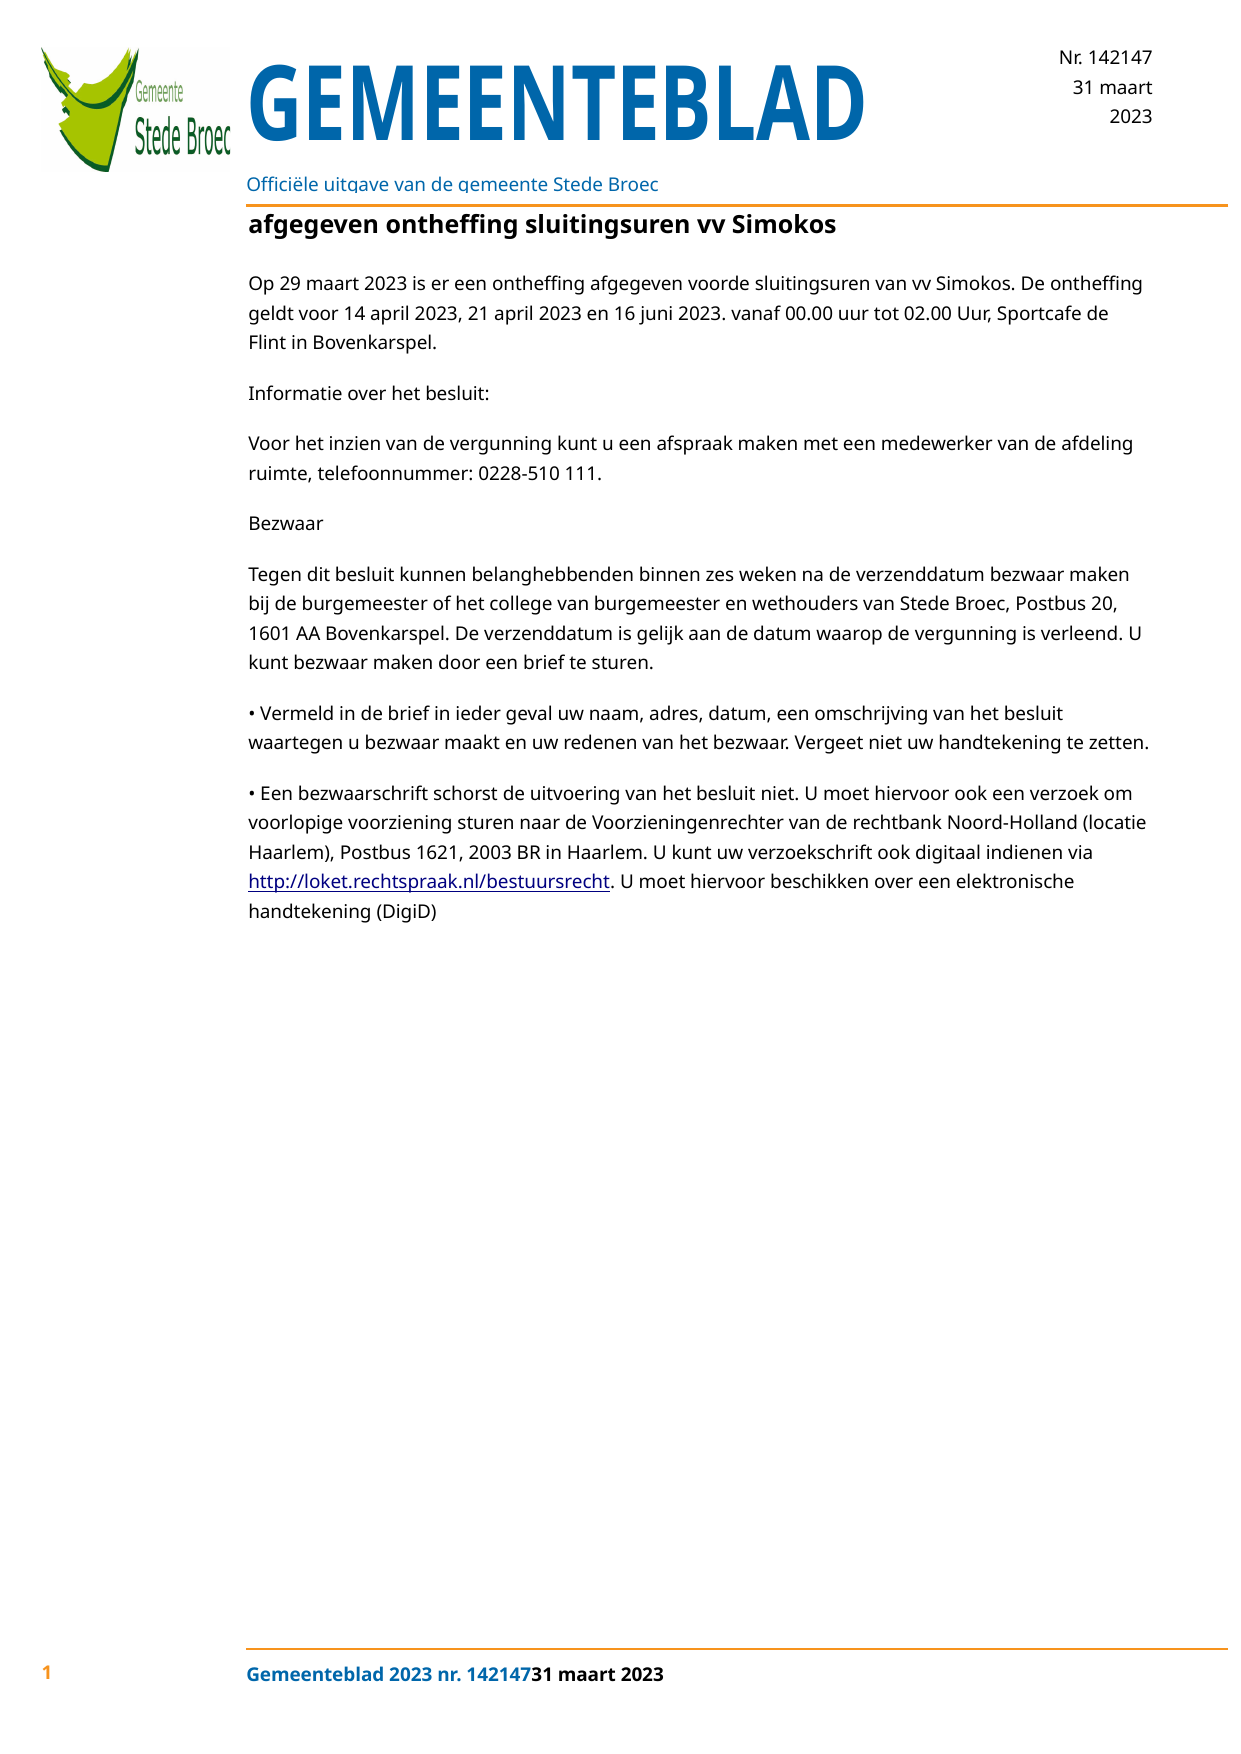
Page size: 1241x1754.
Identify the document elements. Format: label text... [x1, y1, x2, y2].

picture [41, 47, 231, 172]
text Tegen dit besluit kunnen belanghebbenden binnen zes weken na de verzenddatum bezwaar maken bij de burgemeester of het college van burgemeester en wethouders van Stede Broec, Postbus 20, 1601 AA Bovenkarspel. De verzenddatum is gelijk aan de datum waarop de vergunning is verleend. U kunt bezwaar maken door een brief te sturen. [248, 561, 1152, 675]
text Informatie over het besluit: [248, 380, 1152, 406]
text • Een bezwaarschrift schorst de uitvoering van het besluit niet. U moet hiervoor ook een verzoek om voorlopige voorziening sturen naar de Voorzieningenrechter van de rechtbank Noord-Holland (locatie Haarlem), Postbus 1621, 2003 BR in Haarlem. U kunt uw verzoekschrift ook digitaal indienen via http://loket.rechtspraak.nl/bestuursrecht. U moet hiervoor beschikken over een elektronische handtekening (DigiD) [248, 780, 1152, 924]
text Op 29 maart 2023 is er een ontheffing afgegeven voorde sluitingsuren van vv Simokos. De ontheffing geldt voor 14 april 2023, 21 april 2023 en 16 juni 2023. vanaf 00.00 uur tot 02.00 Uur, Sportcafe de Flint in Bovenkarspel. [248, 270, 1152, 355]
text afgegeven ontheffing sluitingsuren vv Simokos [248, 207, 1152, 241]
text Voor het inzien van de vergunning kunt u een afspraak maken met een medewerker van de afdeling ruimte, telefoonnummer: 0228-510 111. [248, 430, 1152, 486]
text • Vermeld in de brief in ieder geval uw naam, adres, datum, een omschrijving van het besluit waartegen u bezwaar maakt en uw redenen van het bezwaar. Vergeet niet uw handtekening te zetten. [248, 700, 1152, 755]
text Bezwaar [248, 510, 1152, 536]
